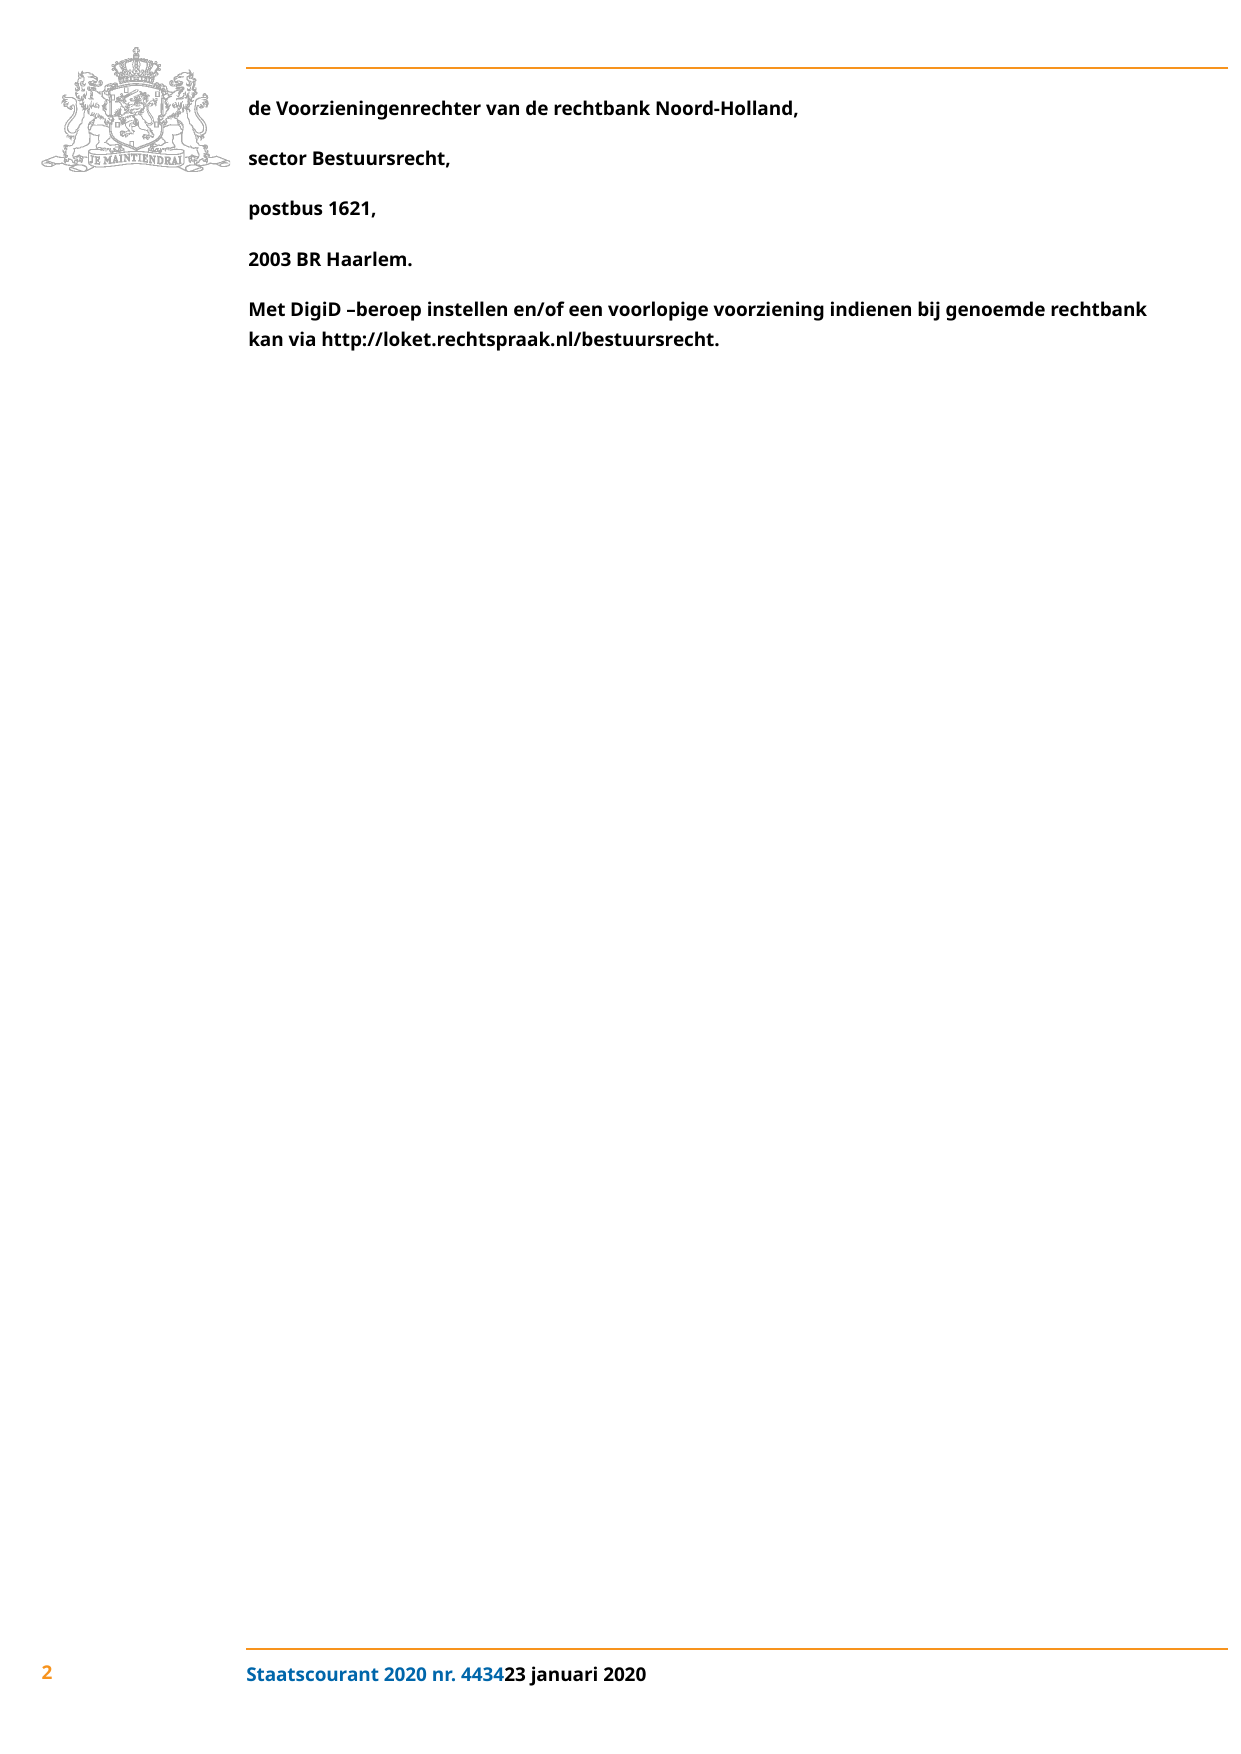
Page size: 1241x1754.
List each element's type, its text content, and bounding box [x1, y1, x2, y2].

text de Voorzieningenrechter van de rechtbank Noord-Holland, [248, 95, 1152, 121]
text Met DigiD –beroep instellen en/of een voorlopige voorziening indienen bij genoemde rechtbank kan via http://loket.rechtspraak.nl/bestuursrecht. [248, 296, 1152, 352]
picture [41, 47, 231, 172]
text 2003 BR Haarlem. [248, 246, 1152, 272]
text postbus 1621, [248, 196, 1152, 221]
text sector Bestuursrecht, [248, 145, 1152, 171]
